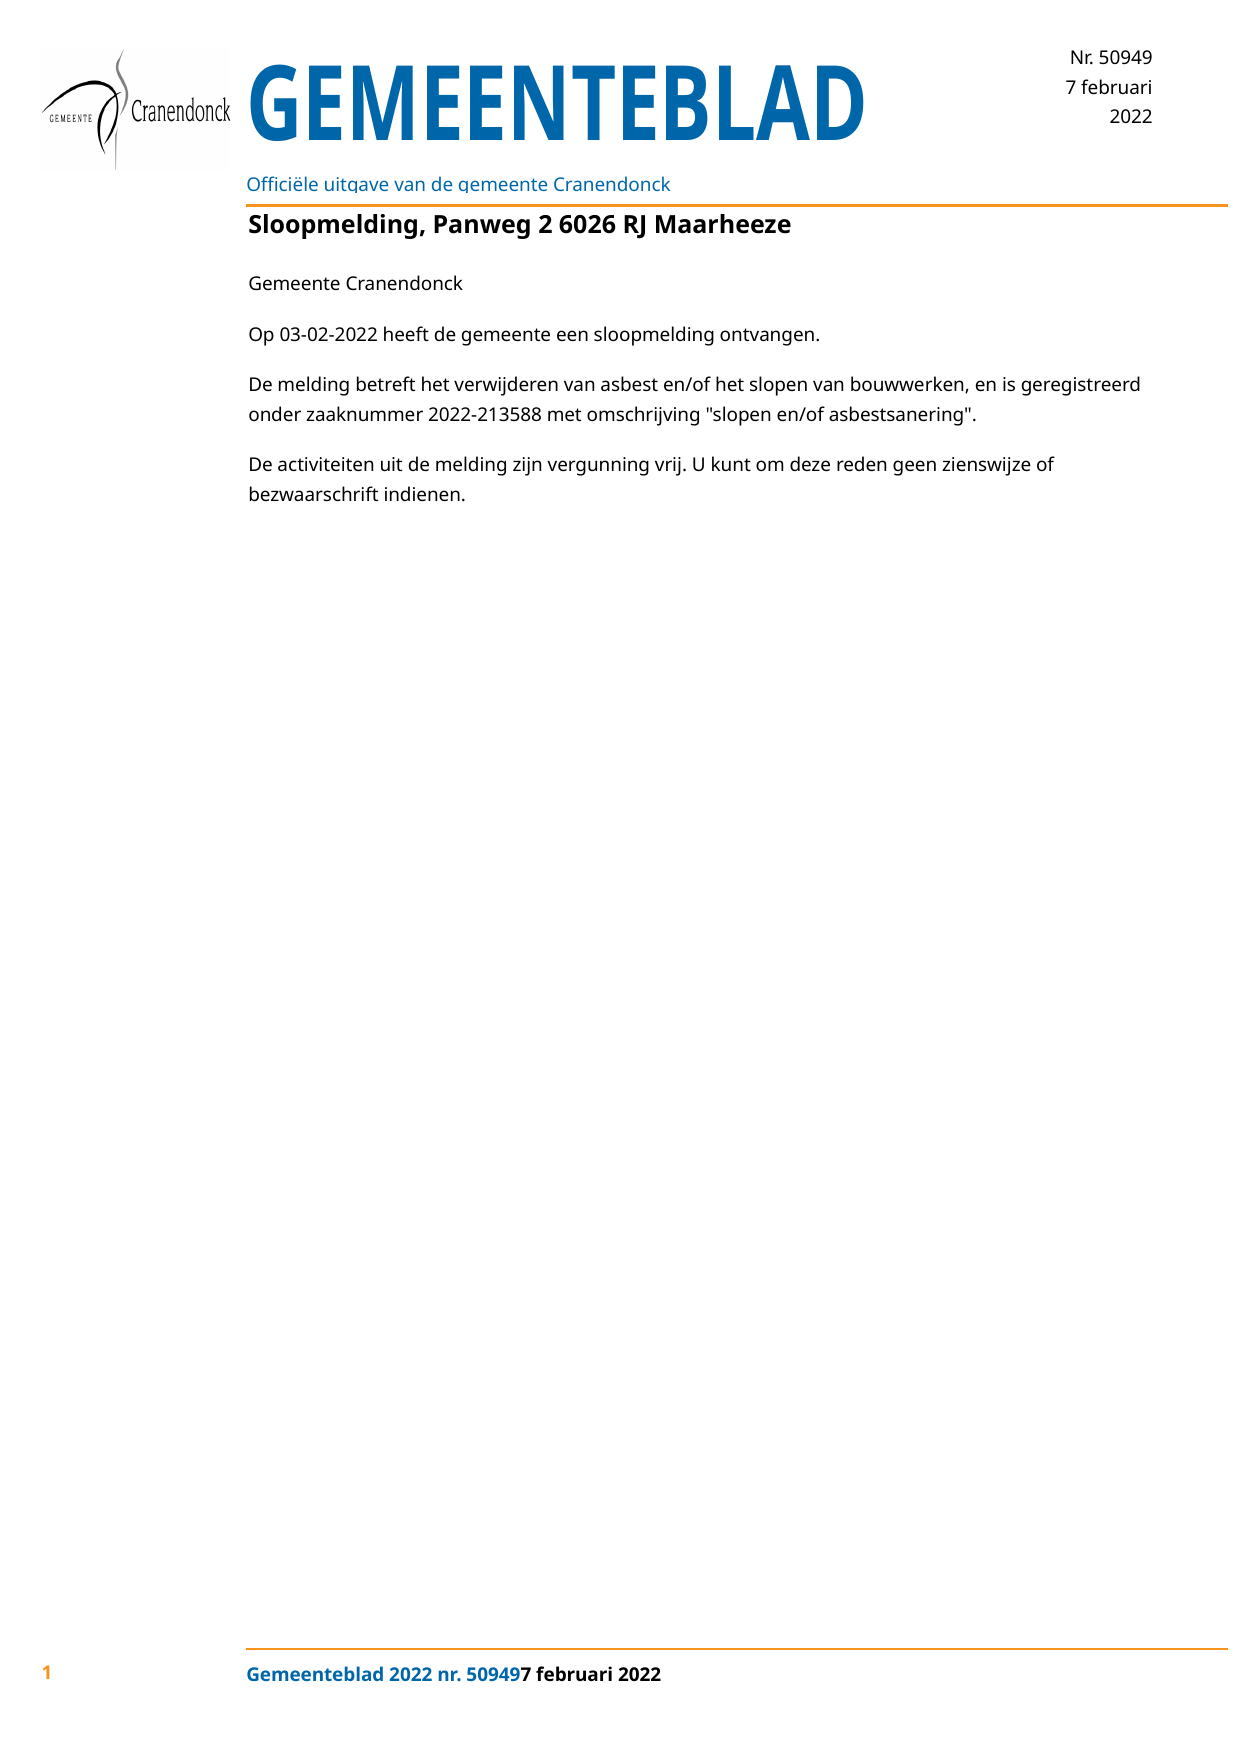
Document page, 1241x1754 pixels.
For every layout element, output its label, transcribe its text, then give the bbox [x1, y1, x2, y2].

text Gemeente Cranendonck [248, 270, 1152, 296]
picture [41, 47, 231, 172]
text De melding betreft het verwijderen van asbest en/of het slopen van bouwwerken, en is geregistreerd onder zaaknummer 2022-213588 met omschrijving "slopen en/of asbestsanering". [248, 371, 1152, 426]
text Sloopmelding, Panweg 2 6026 RJ Maarheeze [248, 207, 1152, 241]
text De activiteiten uit de melding zijn vergunning vrij. U kunt om deze reden geen zienswijze of bezwaarschrift indienen. [248, 451, 1152, 506]
text Op 03-02-2022 heeft de gemeente een sloopmelding ontvangen. [248, 321, 1152, 346]
